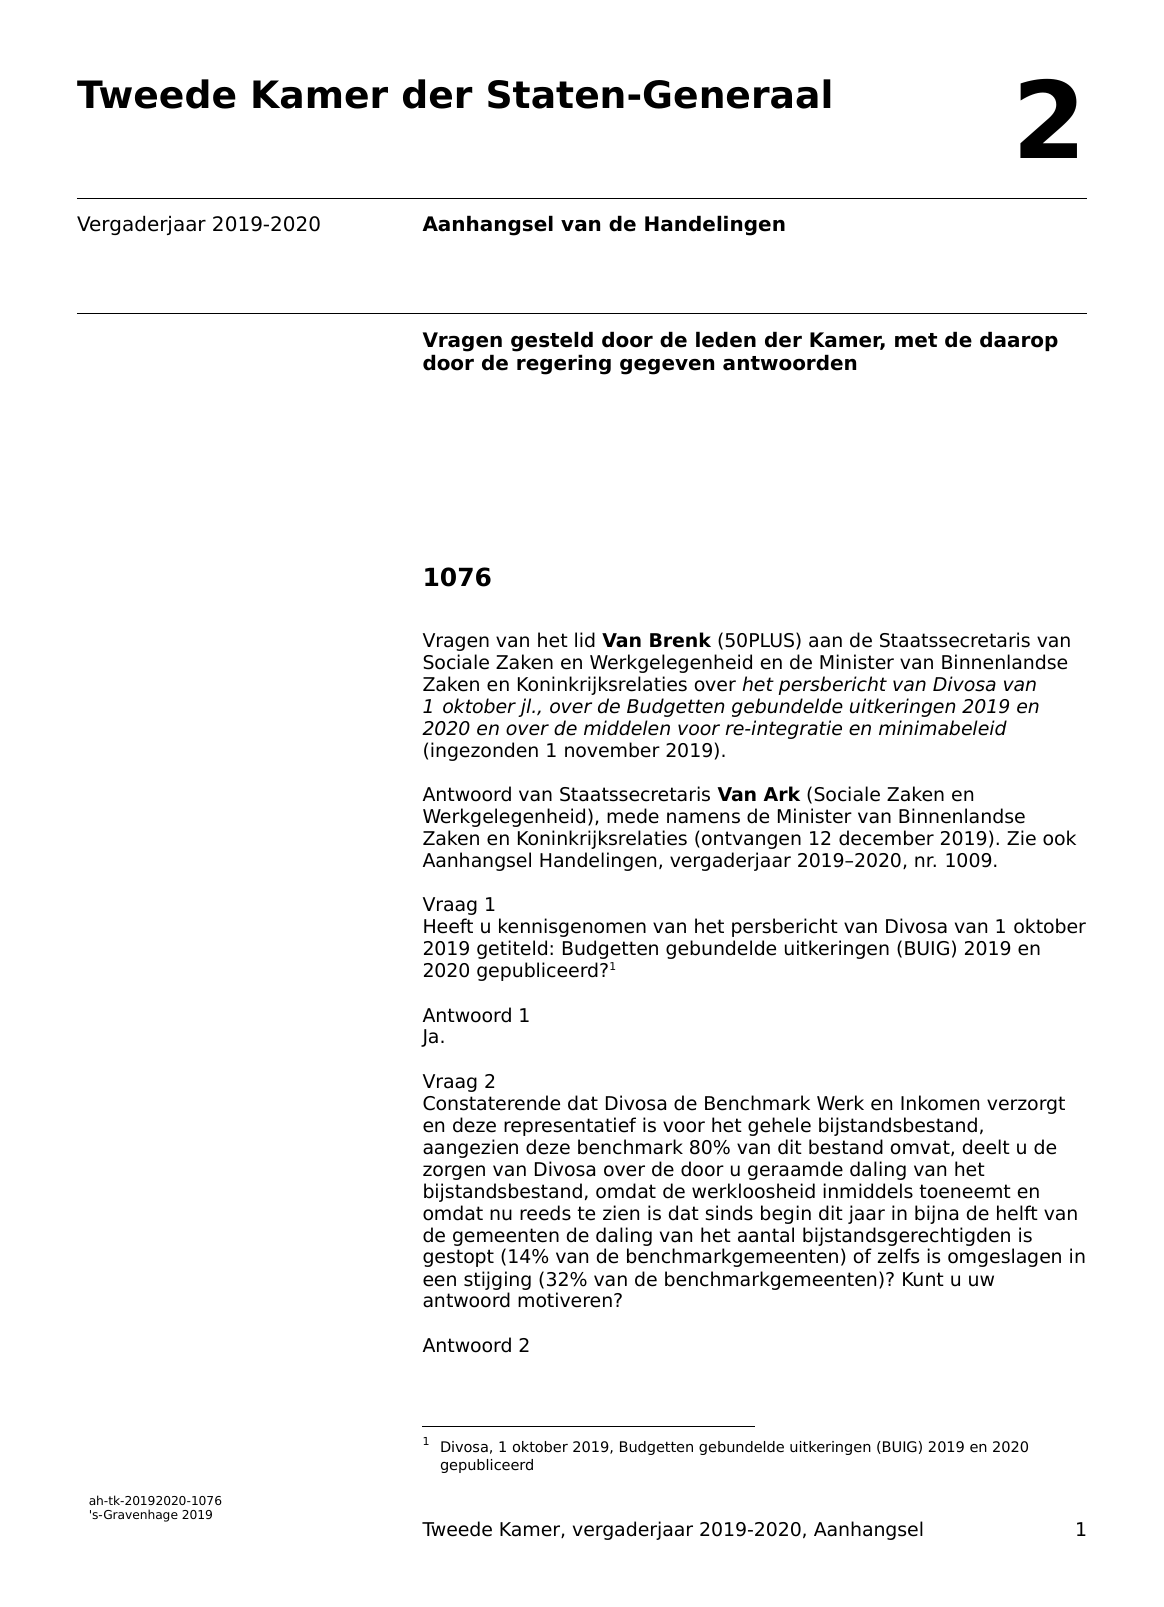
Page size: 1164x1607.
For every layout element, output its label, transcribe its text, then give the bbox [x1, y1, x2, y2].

text Heeft u kennisgenomen van het persbericht van Divosa van 1 oktober 2019 getiteld: Budgetten gebundelde uitkeringen (BUIG) 2019 en 2020 gepubliceerd? [422, 916, 1087, 982]
table_header 2 [886, 59, 1087, 198]
text 's-Gravenhage 2019 [88, 1508, 323, 1522]
text Constaterende dat Divosa de Benchmark Werk en Inkomen verzorgt en deze representatief is voor het gehele bijstandsbestand, aangezien deze benchmark 80% van dit bestand omvat, deelt u de zorgen van Divosa over de door u geraamde daling van het bijstandsbestand, omdat de werkloosheid inmiddels toeneemt en omdat nu reeds te zien is dat sinds begin dit jaar in bijna de helft van de gemeenten de daling van het aantal bijstandsgerechtigden is gestopt (14% van de benchmarkgemeenten) of zelfs is omgeslagen in een stijging (32% van de benchmarkgemeenten)? Kunt u uw antwoord motiveren? [422, 1093, 1087, 1312]
table_cell Vergaderjaar 2019-2020 [77, 199, 422, 313]
text Antwoord 2 [422, 1334, 1087, 1357]
table_cell Vragen gesteld door de leden der Kamer, met de daarop door de regering gegeven antwoorden [422, 314, 1087, 375]
text Divosa, 1 oktober 2019, Budgetten gebundelde uitkeringen (BUIG) 2019 en 2020 gepubliceerd [422, 1435, 1087, 1474]
text Vraag 2 [422, 1071, 1087, 1093]
table_cell Aanhangsel van de Handelingen [422, 199, 1087, 313]
text Antwoord 1 [422, 1004, 1087, 1026]
text Vragen van het lid Van Brenk (50PLUS) aan de Staatssecretaris van Sociale Zaken en Werkgelegenheid en de Minister van Binnenlandse Zaken en Koninkrijksrelaties over het persbericht van Divosa van 1 oktober jl., over de Budgetten gebundelde uitkeringen 2019 en 2020 en over de middelen voor re-integratie en minimabeleid (ingezonden 1 november 2019). [422, 630, 1087, 762]
text ah-tk-20192020-1076 [88, 1494, 323, 1508]
table_cell [77, 314, 422, 375]
text Vraag 1 [422, 894, 1087, 916]
text Ja. [422, 1026, 1087, 1048]
table_header Tweede Kamer der Staten-Generaal [77, 59, 886, 198]
text 1076 [422, 563, 1087, 592]
text Antwoord van Staatssecretaris Van Ark (Sociale Zaken en Werkgelegenheid), mede namens de Minister van Binnenlandse Zaken en Koninkrijksrelaties (ontvangen 12 december 2019). Zie ook Aanhangsel Handelingen, vergaderjaar 2019–2020, nr. 1009. [422, 784, 1087, 872]
